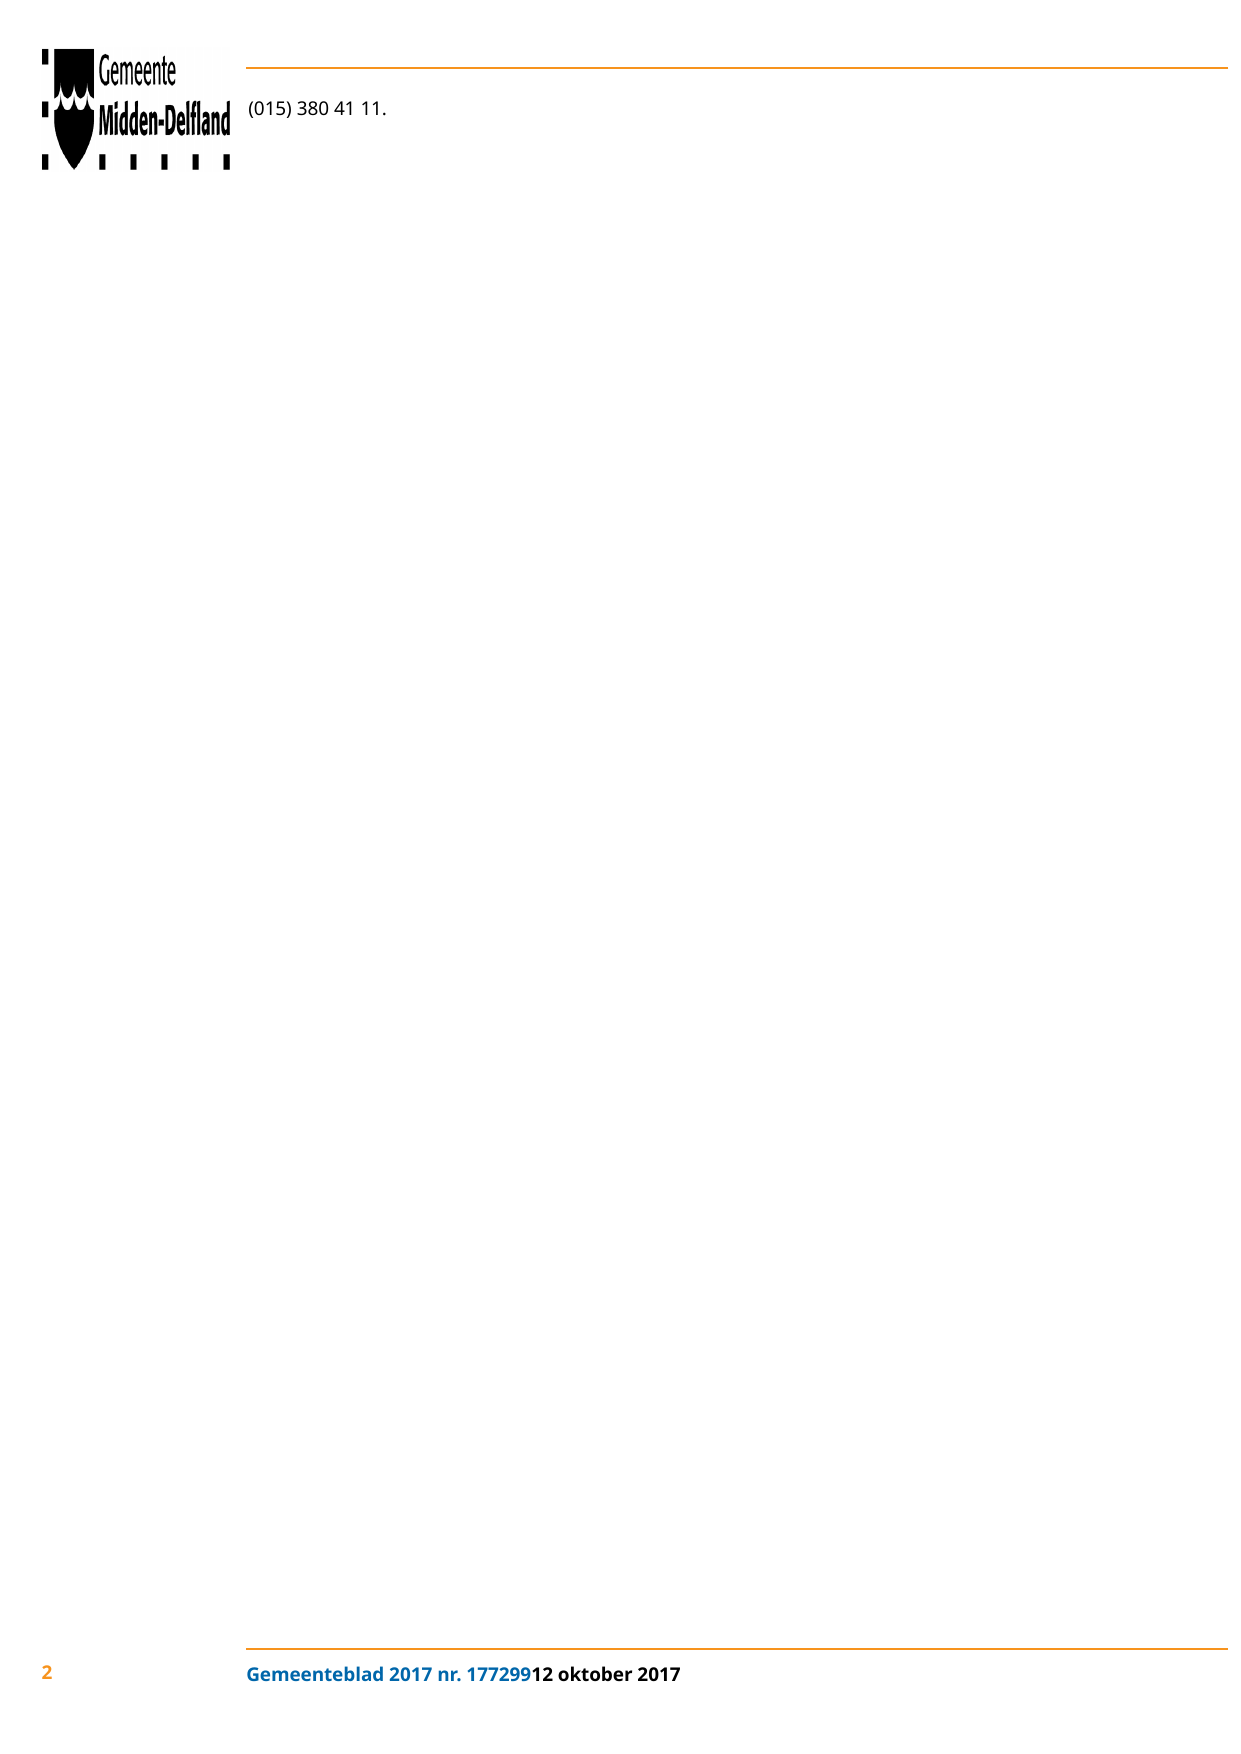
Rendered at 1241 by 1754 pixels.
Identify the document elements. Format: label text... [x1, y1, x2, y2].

picture [41, 47, 231, 172]
text (015) 380 41 11. [248, 95, 1152, 121]
